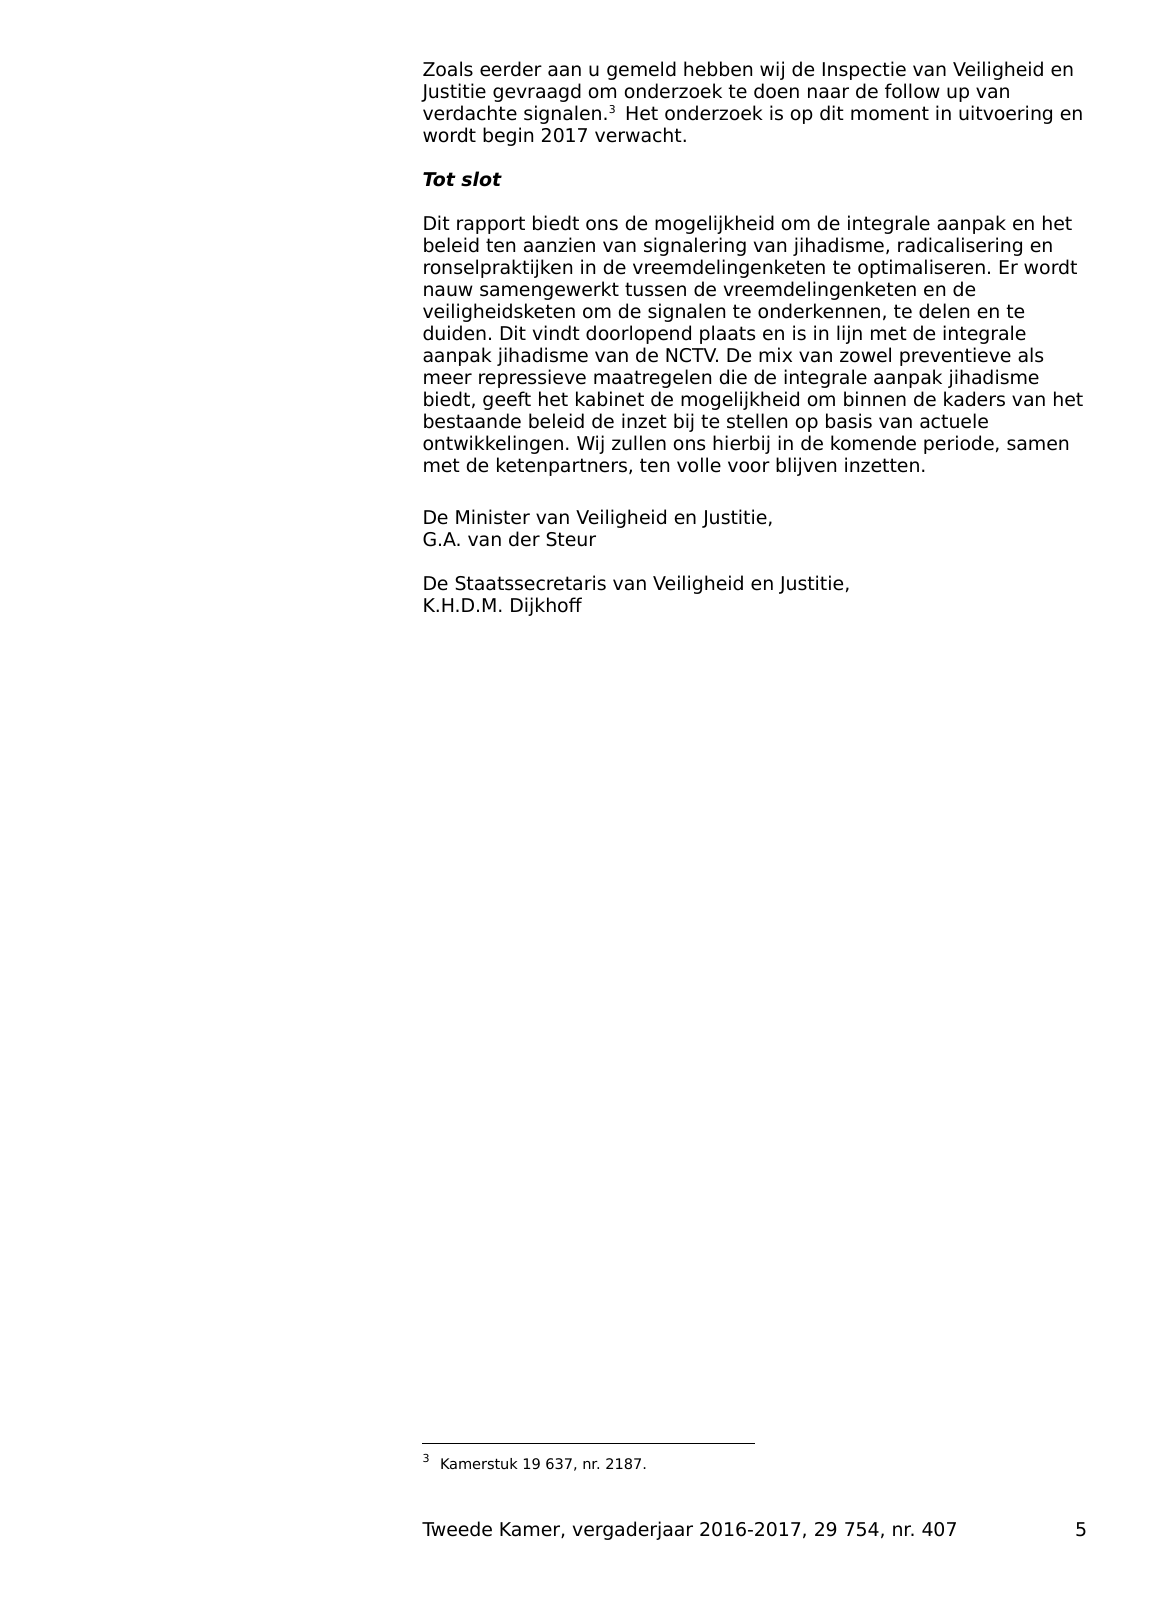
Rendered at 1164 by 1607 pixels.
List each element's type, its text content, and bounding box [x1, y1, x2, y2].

text Dit rapport biedt ons de mogelijkheid om de integrale aanpak en het beleid ten aanzien van signalering van jihadisme, radicalisering en ronselpraktijken in de vreemdelingenketen te optimaliseren. Er wordt nauw samengewerkt tussen de vreemdelingenketen en de veiligheidsketen om de signalen te onderkennen, te delen en te duiden. Dit vindt doorlopend plaats en is in lijn met de integrale aanpak jihadisme van de NCTV. De mix van zowel preventieve als meer repressieve maatregelen die de integrale aanpak jihadisme biedt, geeft het kabinet de mogelijkheid om binnen de kaders van het bestaande beleid de inzet bij te stellen op basis van actuele ontwikkelingen. Wij zullen ons hierbij in de komende periode, samen met de ketenpartners, ten volle voor blijven inzetten. [422, 213, 1087, 477]
text De Minister van Veiligheid en Justitie, G.A. van der Steur [422, 507, 1087, 551]
text Zoals eerder aan u gemeld hebben wij de Inspectie van Veiligheid en Justitie gevraagd om onderzoek te doen naar de follow up van verdachte signalen. Het onderzoek is op dit moment in uitvoering en wordt begin 2017 verwacht. [422, 59, 1087, 147]
text Kamerstuk 19 637, nr. 2187. [422, 1452, 1087, 1474]
text De Staatssecretaris van Veiligheid en Justitie, K.H.D.M. Dijkhoff [422, 573, 1087, 617]
subtitle Tot slot [422, 169, 1087, 191]
